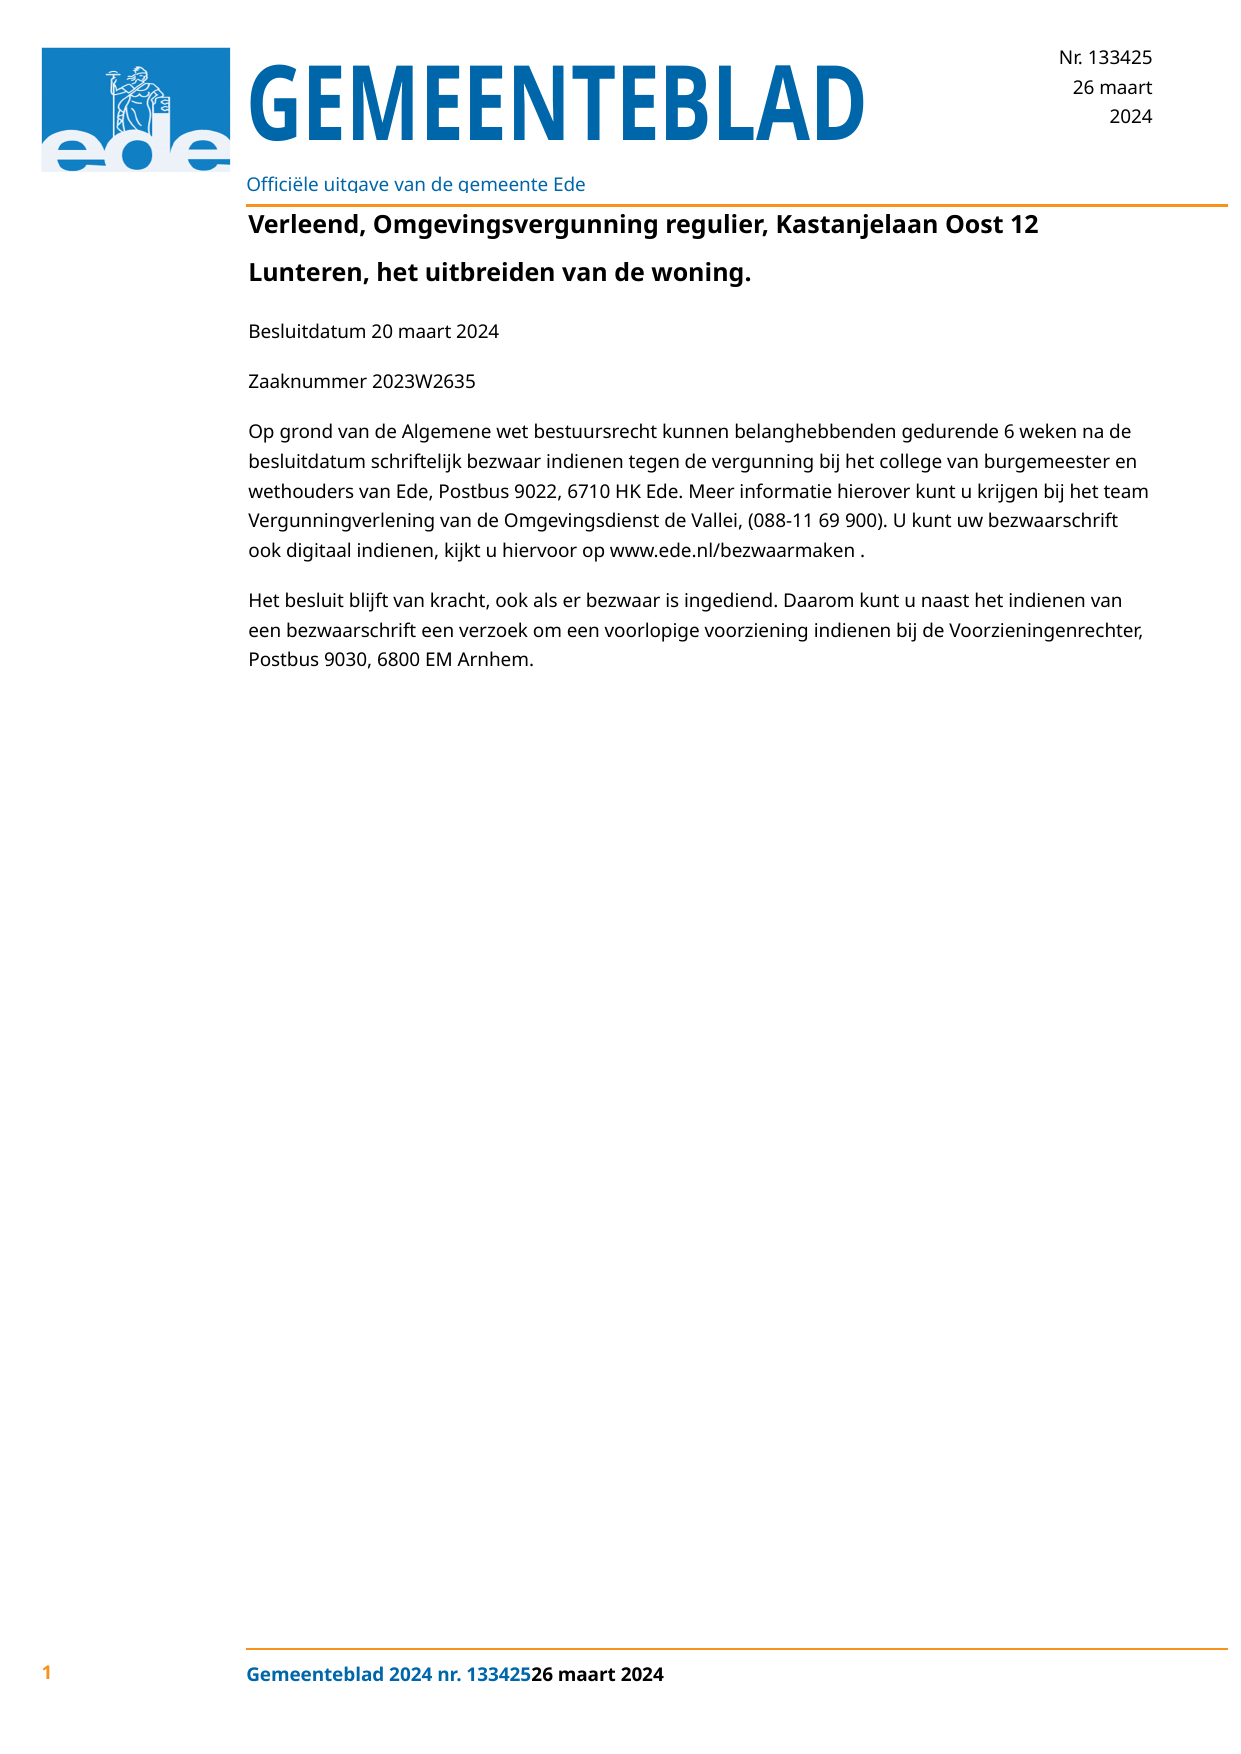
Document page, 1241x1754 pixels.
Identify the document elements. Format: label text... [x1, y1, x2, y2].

text Op grond van de Algemene wet bestuursrecht kunnen belanghebbenden gedurende 6 weken na de besluitdatum schriftelijk bezwaar indienen tegen de vergunning bij het college van burgemeester en wethouders van Ede, Postbus 9022, 6710 HK Ede. Meer informatie hierover kunt u krijgen bij het team Vergunningverlening van de Omgevingsdienst de Vallei, (088-11 69 900). U kunt uw bezwaarschrift ook digitaal indienen, kijkt u hiervoor op www.ede.nl/bezwaarmaken . [248, 419, 1152, 563]
text Besluitdatum 20 maart 2024 [248, 318, 1152, 344]
text Het besluit blijft van kracht, ook als er bezwaar is ingediend. Daarom kunt u naast het indienen van een bezwaarschrift een verzoek om een voorlopige voorziening indienen bij de Voorzieningenrechter, Postbus 9030, 6800 EM Arnhem. [248, 587, 1152, 672]
picture [41, 47, 231, 172]
text Zaaknummer 2023W2635 [248, 368, 1152, 394]
text Verleend, Omgevingsvergunning regulier, Kastanjelaan Oost 12 Lunteren, het uitbreiden van de woning. [248, 207, 1152, 288]
